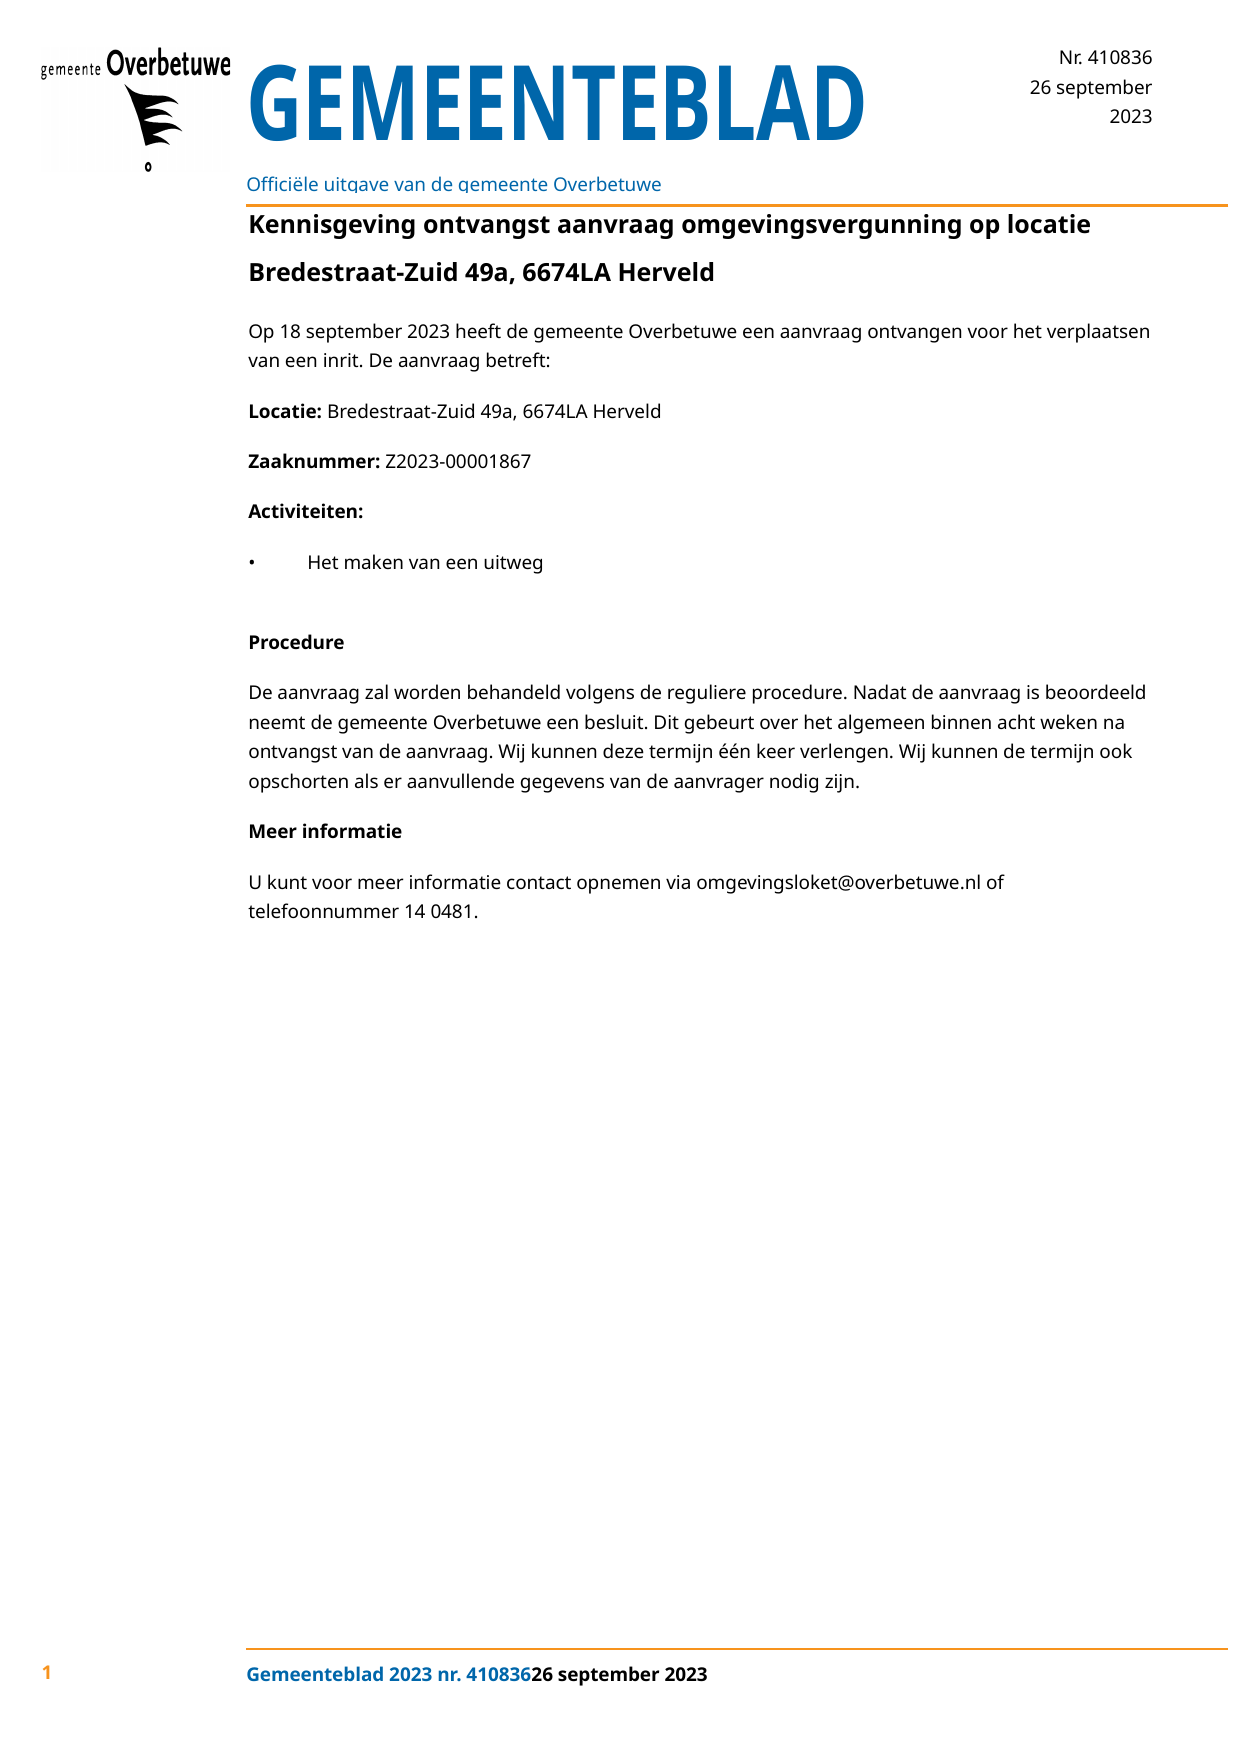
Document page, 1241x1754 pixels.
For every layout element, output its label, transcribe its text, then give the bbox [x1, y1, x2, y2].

text U kunt voor meer informatie contact opnemen via omgevingsloket@overbetuwe.nl of telefoonnummer 14 0481. [248, 869, 1152, 924]
text Zaaknummer: Z2023-00001867 [248, 448, 1152, 474]
text Meer informatie [248, 819, 1152, 844]
list Het maken van een uitweg [248, 549, 1152, 575]
text Op 18 september 2023 heeft de gemeente Overbetuwe een aanvraag ontvangen voor het verplaatsen van een inrit. De aanvraag betreft: [248, 318, 1152, 373]
picture [41, 47, 231, 172]
text Procedure [248, 629, 1152, 655]
text Kennisgeving ontvangst aanvraag omgevingsvergunning op locatie Bredestraat-Zuid 49a, 6674LA Herveld [248, 207, 1152, 288]
text De aanvraag zal worden behandeld volgens de reguliere procedure. Nadat de aanvraag is beoordeeld neemt de gemeente Overbetuwe een besluit. Dit gebeurt over het algemeen binnen acht weken na ontvangst van de aanvraag. Wij kunnen deze termijn één keer verlengen. Wij kunnen de termijn ook opschorten als er aanvullende gegevens van de aanvrager nodig zijn. [248, 679, 1152, 794]
text Activiteiten: [248, 499, 1152, 524]
text Locatie: Bredestraat-Zuid 49a, 6674LA Herveld [248, 398, 1152, 424]
